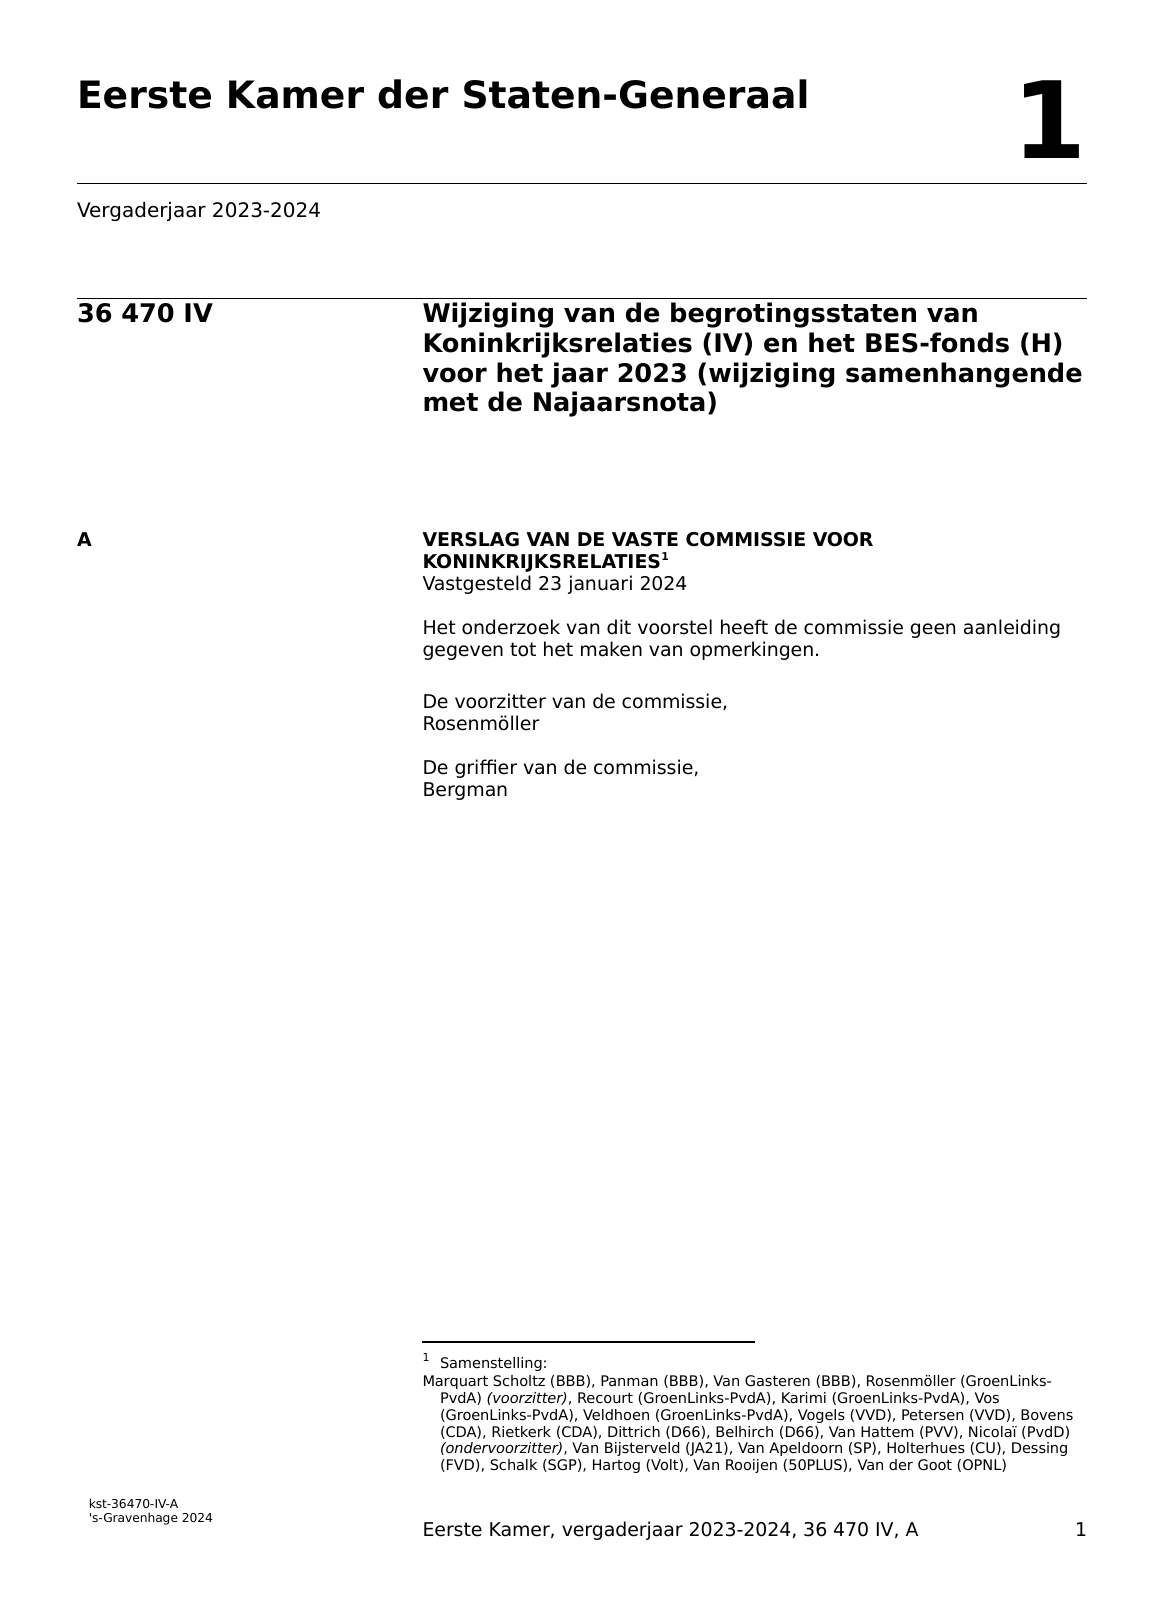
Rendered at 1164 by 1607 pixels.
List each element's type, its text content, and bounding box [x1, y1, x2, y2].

subtitle A VERSLAG VAN DE VASTE COMMISSIE VOOR KONINKRIJKSRELATIES [77, 529, 1087, 573]
table_header 1 [886, 59, 1087, 183]
text Vastgesteld 23 januari 2024 [422, 573, 1087, 595]
table_header Eerste Kamer der Staten-Generaal [77, 59, 886, 183]
text De voorzitter van de commissie, Rosenmöller [422, 691, 1087, 735]
subtitle 36 470 IV Wijziging van de begrotingsstaten van Koninkrijksrelaties (IV) en het BES-fonds (H) voor het jaar 2023 (wijziging samenhangende met de Najaarsnota) [77, 299, 1087, 418]
text Samenstelling: [422, 1351, 1087, 1373]
text 's-Gravenhage 2024 [88, 1511, 323, 1525]
text Marquart Scholtz (BBB), Panman (BBB), Van Gasteren (BBB), Rosenmöller (GroenLinks-PvdA) (voorzitter), Recourt (GroenLinks-PvdA), Karimi (GroenLinks-PvdA), Vos (GroenLinks-PvdA), Veldhoen (GroenLinks-PvdA), Vogels (VVD), Petersen (VVD), Bovens (CDA), Rietkerk (CDA), Dittrich (D66), Belhirch (D66), Van Hattem (PVV), Nicolaï (PvdD) (ondervoorzitter), Van Bijsterveld (JA21), Van Apeldoorn (SP), Holterhues (CU), Dessing (FVD), Schalk (SGP), Hartog (Volt), Van Rooijen (50PLUS), Van der Goot (OPNL) [422, 1373, 1087, 1474]
text De griffier van de commissie, Bergman [422, 757, 1087, 801]
table_cell Vergaderjaar 2023-2024 [77, 184, 1087, 298]
text kst-36470-IV-A [88, 1497, 323, 1511]
text Het onderzoek van dit voorstel heeft de commissie geen aanleiding gegeven tot het maken van opmerkingen. [422, 617, 1087, 661]
